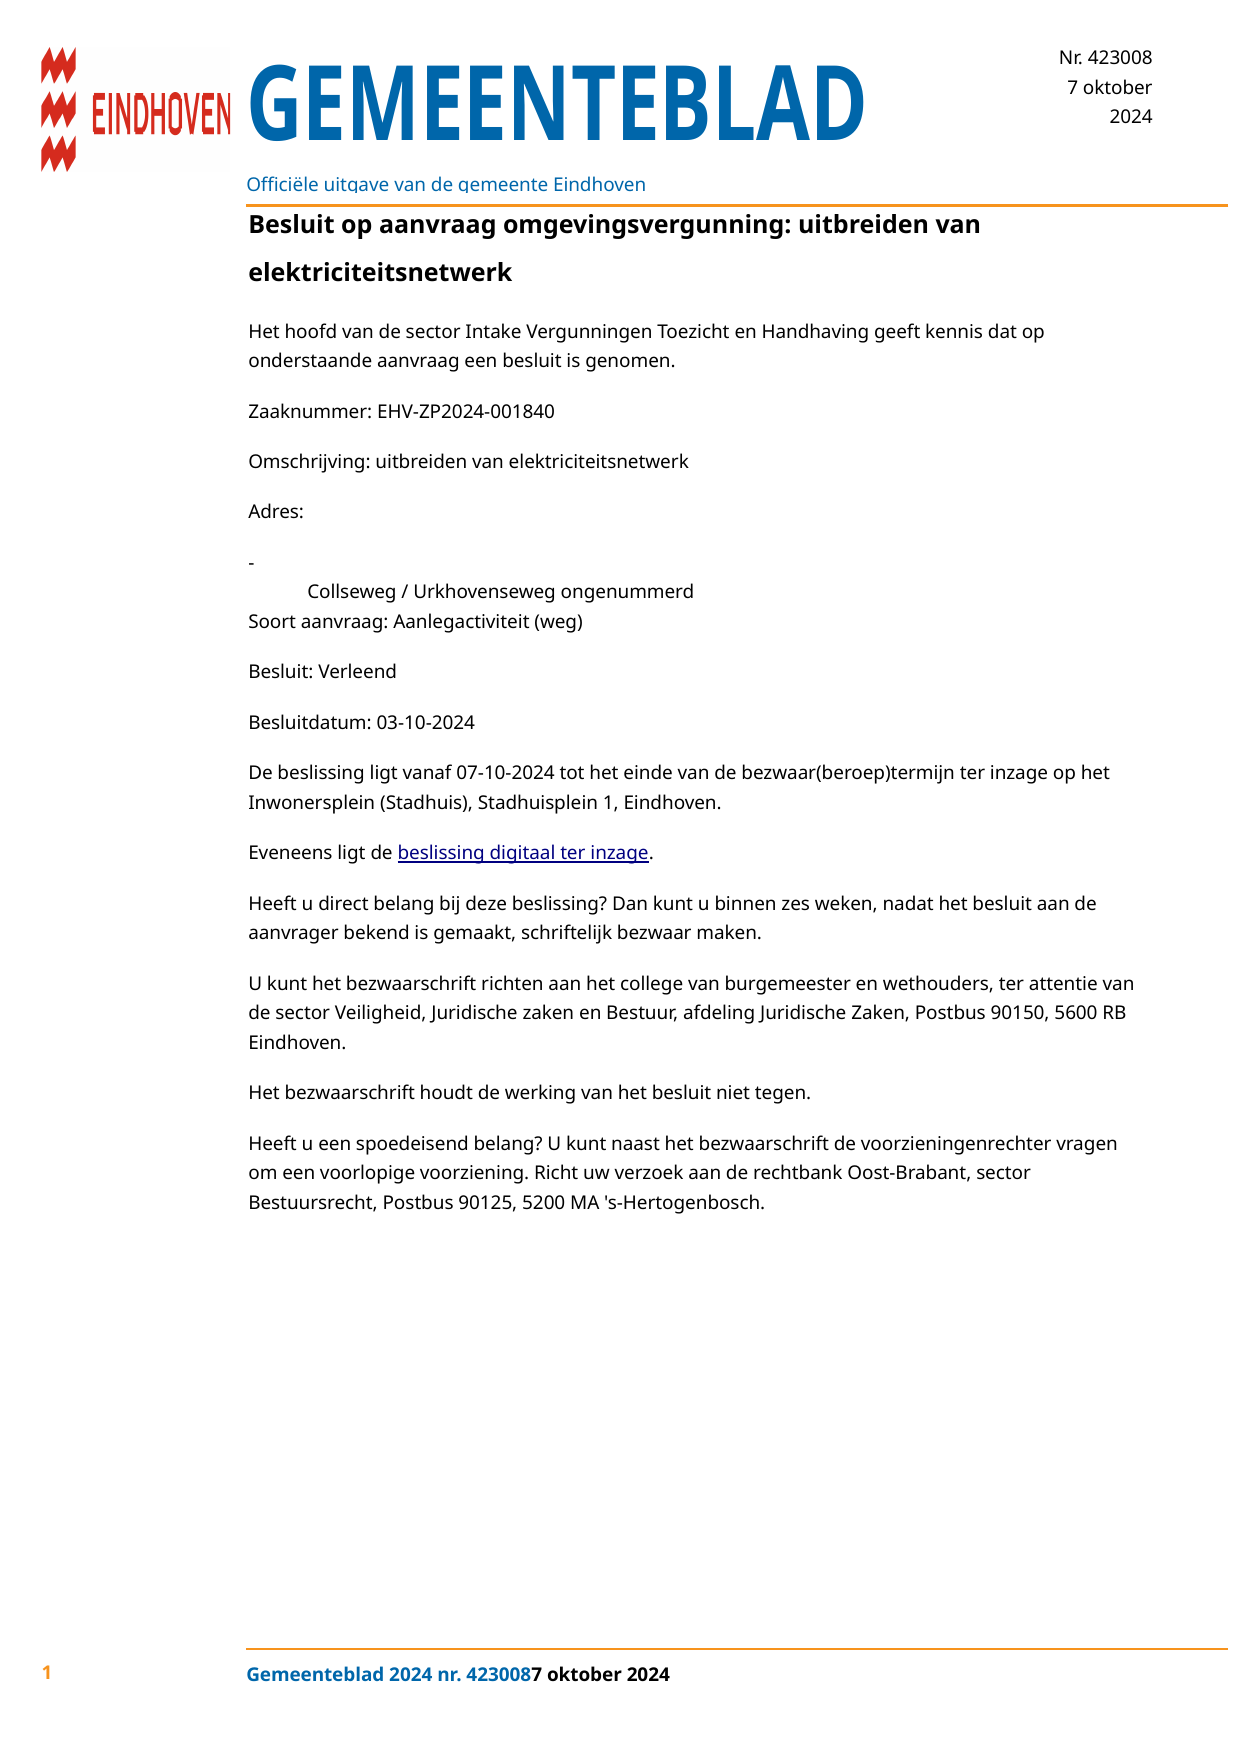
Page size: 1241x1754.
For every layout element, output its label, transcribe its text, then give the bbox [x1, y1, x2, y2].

text Besluit op aanvraag omgevingsvergunning: uitbreiden van elektriciteitsnetwerk [248, 207, 1152, 288]
text Het bezwaarschrift houdt de werking van het besluit niet tegen. [248, 1079, 1152, 1105]
text Adres: [248, 499, 1152, 524]
text Besluitdatum: 03-10-2024 [248, 709, 1152, 735]
text U kunt het bezwaarschrift richten aan het college van burgemeester en wethouders, ter attentie van de sector Veiligheid, Juridische zaken en Bestuur, afdeling Juridische Zaken, Postbus 90150, 5600 RB Eindhoven. [248, 970, 1152, 1055]
text Soort aanvraag: Aanlegactiviteit (weg) [248, 608, 1152, 634]
text Eveneens ligt de beslissing digitaal ter inzage. [248, 839, 1152, 865]
picture [41, 47, 231, 172]
text Besluit: Verleend [248, 659, 1152, 684]
text De beslissing ligt vanaf 07-10-2024 tot het einde van de bezwaar(beroep)termijn ter inzage op het Inwonersplein (Stadhuis), Stadhuisplein 1, Eindhoven. [248, 759, 1152, 815]
list Collseweg / Urkhovenseweg ongenummerd [248, 579, 1152, 604]
text Heeft u direct belang bij deze beslissing? Dan kunt u binnen zes weken, nadat het besluit aan de aanvrager bekend is gemaakt, schriftelijk bezwaar maken. [248, 890, 1152, 945]
text Het hoofd van de sector Intake Vergunningen Toezicht en Handhaving geeft kennis dat op onderstaande aanvraag een besluit is genomen. [248, 318, 1152, 373]
text Omschrijving: uitbreiden van elektriciteitsnetwerk [248, 448, 1152, 474]
text Heeft u een spoedeisend belang? U kunt naast het bezwaarschrift de voorzieningenrechter vragen om een voorlopige voorziening. Richt uw verzoek aan de rechtbank Oost-Brabant, sector Bestuursrecht, Postbus 90125, 5200 MA 's-Hertogenbosch. [248, 1130, 1152, 1215]
text Zaaknummer: EHV-ZP2024-001840 [248, 398, 1152, 424]
